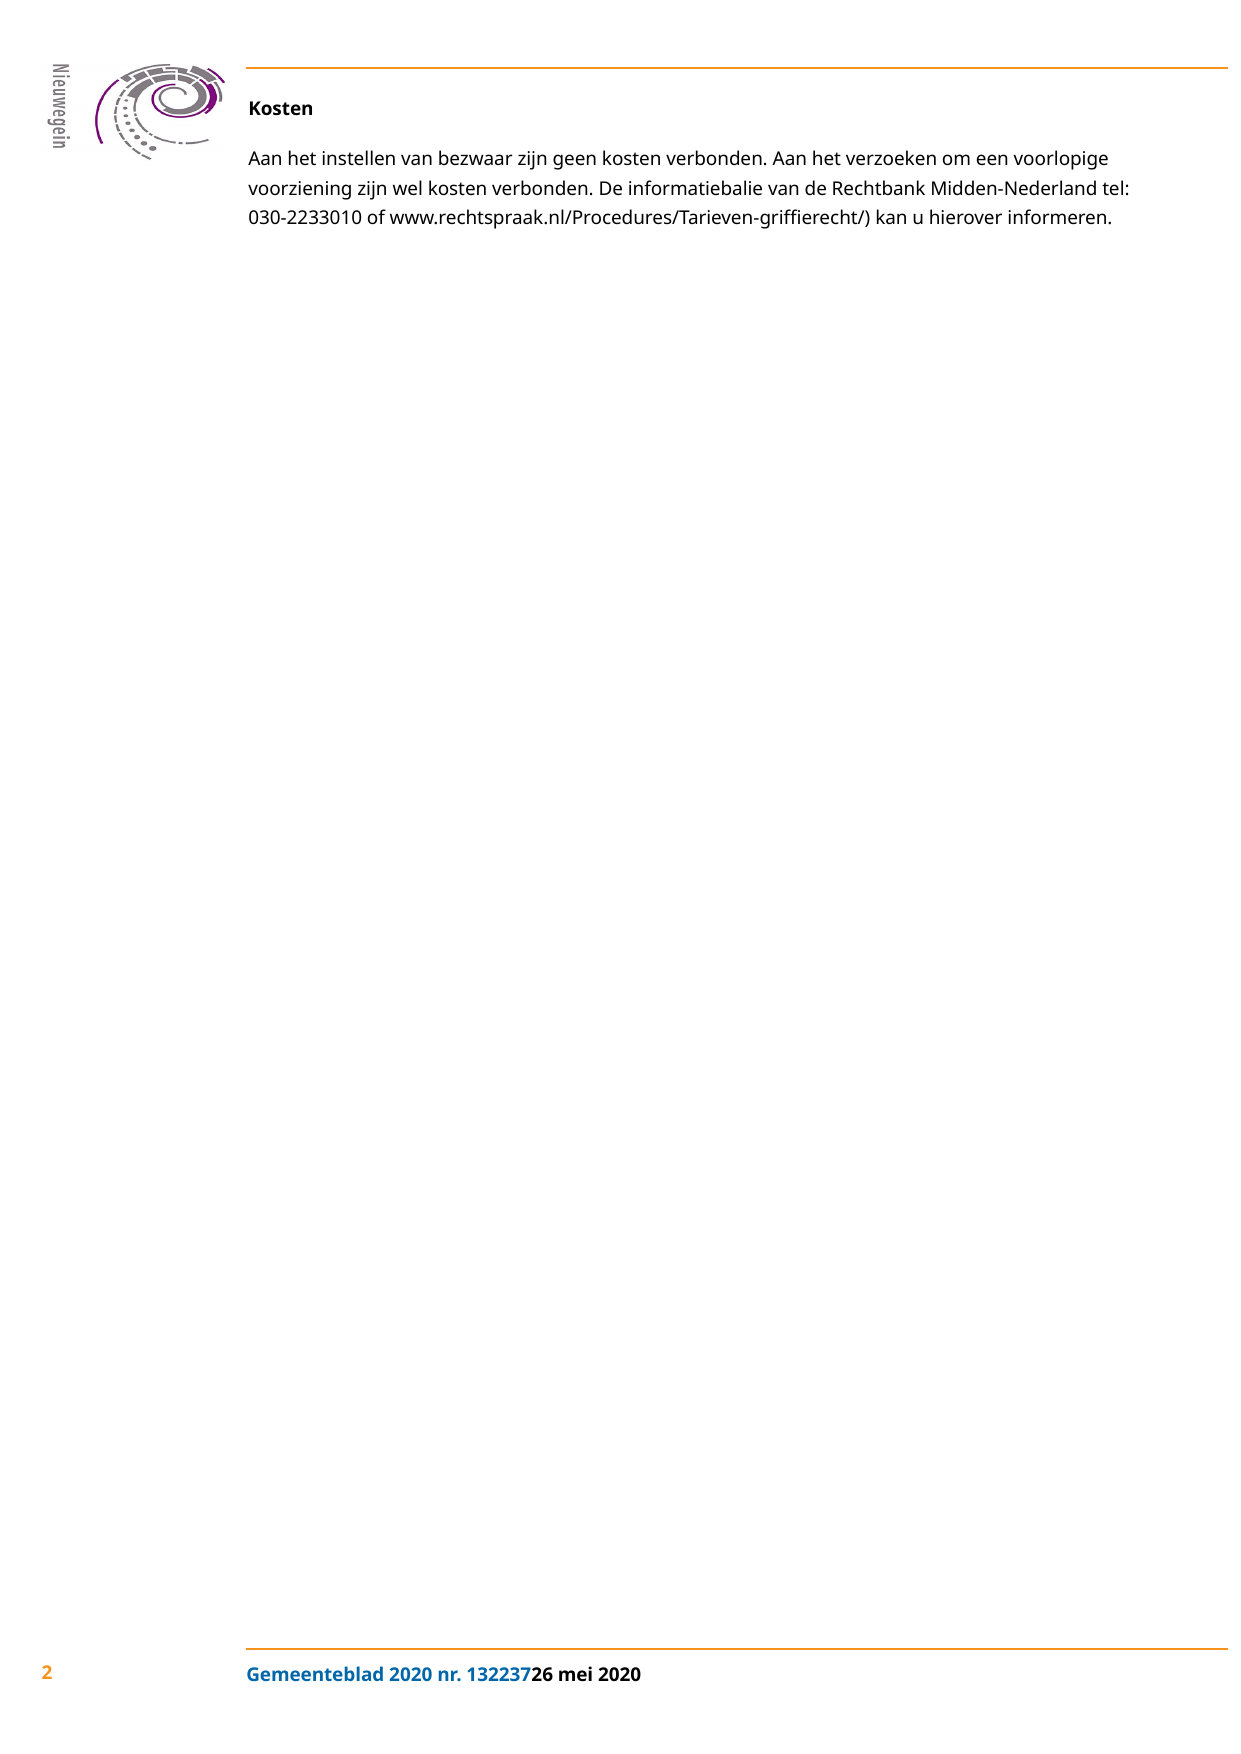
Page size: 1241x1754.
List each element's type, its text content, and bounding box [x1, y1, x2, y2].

text Aan het instellen van bezwaar zijn geen kosten verbonden. Aan het verzoeken om een voorlopige voorziening zijn wel kosten verbonden. De informatiebalie van de Rechtbank Midden-Nederland tel: 030-2233010 of www.rechtspraak.nl/Procedures/Tarieven-griffierecht/) kan u hierover informeren. [248, 145, 1152, 230]
text Kosten [248, 95, 1152, 121]
picture [41, 47, 231, 172]
